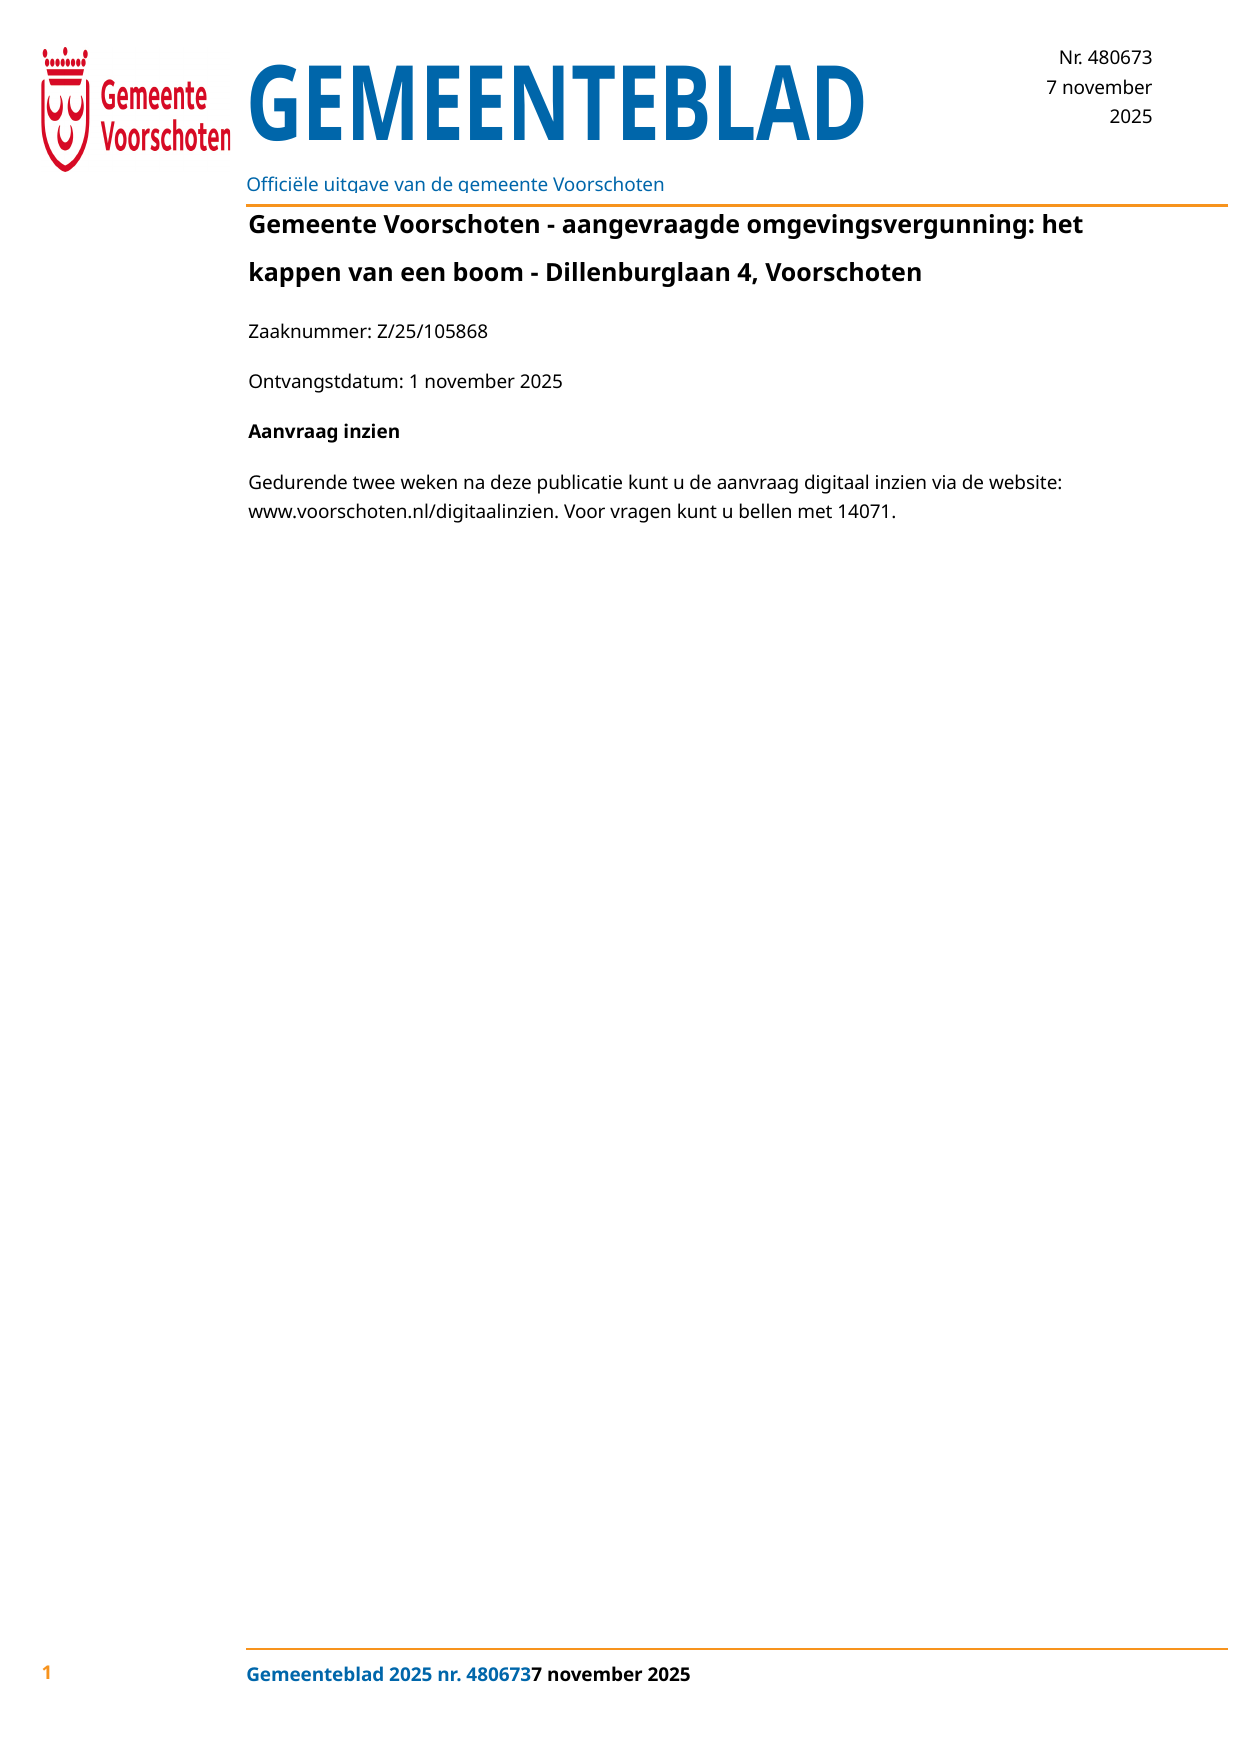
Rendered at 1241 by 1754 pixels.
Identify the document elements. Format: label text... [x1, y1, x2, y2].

text Gemeente Voorschoten - aangevraagde omgevingsvergunning: het kappen van een boom - Dillenburglaan 4, Voorschoten [248, 207, 1152, 288]
text Aanvraag inzien [248, 419, 1152, 444]
text Ontvangstdatum: 1 november 2025 [248, 368, 1152, 394]
picture [41, 47, 231, 172]
text Gedurende twee weken na deze publicatie kunt u de aanvraag digitaal inzien via de website: www.voorschoten.nl/digitaalinzien. Voor vragen kunt u bellen met 14071. [248, 469, 1152, 524]
text Zaaknummer: Z/25/105868 [248, 318, 1152, 344]
